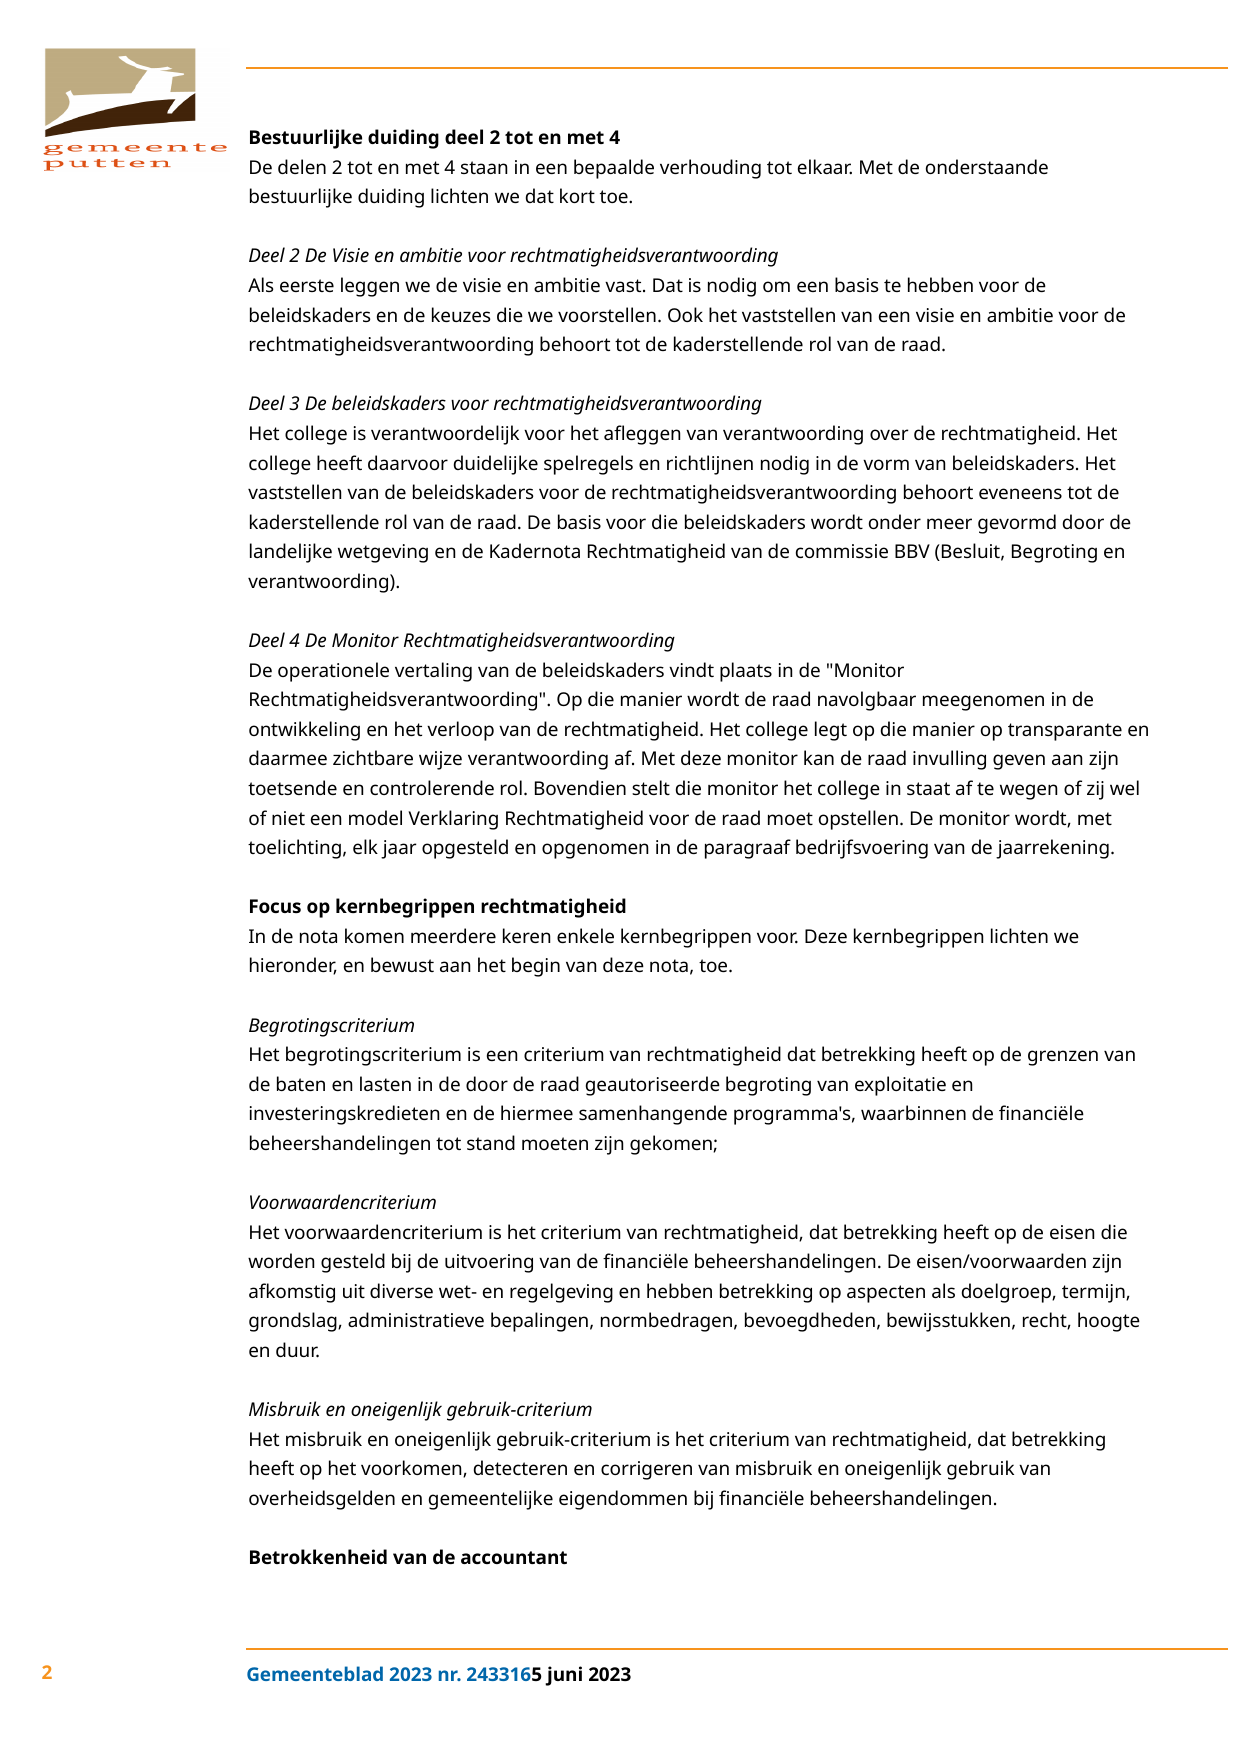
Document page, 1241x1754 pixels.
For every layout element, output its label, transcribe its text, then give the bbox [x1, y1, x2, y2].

picture [41, 47, 231, 172]
text Focus op kernbegrippen rechtmatigheid [248, 893, 1152, 919]
text Het misbruik en oneigenlijk gebruik-criterium is het criterium van rechtmatigheid, dat betrekking heeft op het voorkomen, detecteren en corrigeren van misbruik en oneigenlijk gebruik van overheidsgelden en gemeentelijke eigendommen bij financiële beheershandelingen. [248, 1426, 1152, 1511]
text Voorwaardencriterium [248, 1189, 1152, 1215]
text In de nota komen meerdere keren enkele kernbegrippen voor. Deze kernbegrippen lichten we hieronder, en bewust aan het begin van deze nota, toe. [248, 923, 1152, 978]
text De delen 2 tot en met 4 staan in een bepaalde verhouding tot elkaar. Met de onderstaande bestuurlijke duiding lichten we dat kort toe. [248, 154, 1152, 209]
text Deel 3 De beleidskaders voor rechtmatigheidsverantwoording [248, 391, 1152, 416]
text Het voorwaardencriterium is het criterium van rechtmatigheid, dat betrekking heeft op de eisen die worden gesteld bij de uitvoering van de financiële beheershandelingen. De eisen/voorwaarden zijn afkomstig uit diverse wet- en regelgeving en hebben betrekking op aspecten als doelgroep, termijn, grondslag, administratieve bepalingen, normbedragen, bevoegdheden, bewijsstukken, recht, hoogte en duur. [248, 1219, 1152, 1363]
text Misbruik en oneigenlijk gebruik-criterium [248, 1396, 1152, 1422]
text Bestuurlijke duiding deel 2 tot en met 4 [248, 124, 1152, 150]
text Deel 2 De Visie en ambitie voor rechtmatigheidsverantwoording [248, 243, 1152, 268]
text Begrotingscriterium [248, 1012, 1152, 1038]
text Als eerste leggen we de visie en ambitie vast. Dat is nodig om een basis te hebben voor de beleidskaders en de keuzes die we voorstellen. Ook het vaststellen van een visie en ambitie voor de rechtmatigheidsverantwoording behoort tot de kaderstellende rol van de raad. [248, 272, 1152, 357]
text De operationele vertaling van de beleidskaders vindt plaats in de "Monitor Rechtmatigheidsverantwoording". Op die manier wordt de raad navolgbaar meegenomen in de ontwikkeling en het verloop van de rechtmatigheid. Het college legt op die manier op transparante en daarmee zichtbare wijze verantwoording af. Met deze monitor kan de raad invulling geven aan zijn toetsende en controlerende rol. Bovendien stelt die monitor het college in staat af te wegen of zij wel of niet een model Verklaring Rechtmatigheid voor de raad moet opstellen. De monitor wordt, met toelichting, elk jaar opgesteld en opgenomen in de paragraaf bedrijfsvoering van de jaarrekening. [248, 657, 1152, 860]
text Het begrotingscriterium is een criterium van rechtmatigheid dat betrekking heeft op de grenzen van de baten en lasten in de door de raad geautoriseerde begroting van exploitatie en investeringskredieten en de hiermee samenhangende programma's, waarbinnen de financiële beheershandelingen tot stand moeten zijn gekomen; [248, 1041, 1152, 1156]
text Het college is verantwoordelijk voor het afleggen van verantwoording over de rechtmatigheid. Het college heeft daarvoor duidelijke spelregels en richtlijnen nodig in de vorm van beleidskaders. Het vaststellen van de beleidskaders voor de rechtmatigheidsverantwoording behoort eveneens tot de kaderstellende rol van de raad. De basis voor die beleidskaders wordt onder meer gevormd door de landelijke wetgeving en de Kadernota Rechtmatigheid van de commissie BBV (Besluit, Begroting en verantwoording). [248, 420, 1152, 594]
text Betrokkenheid van de accountant [248, 1544, 1152, 1570]
text Deel 4 De Monitor Rechtmatigheidsverantwoording [248, 627, 1152, 653]
